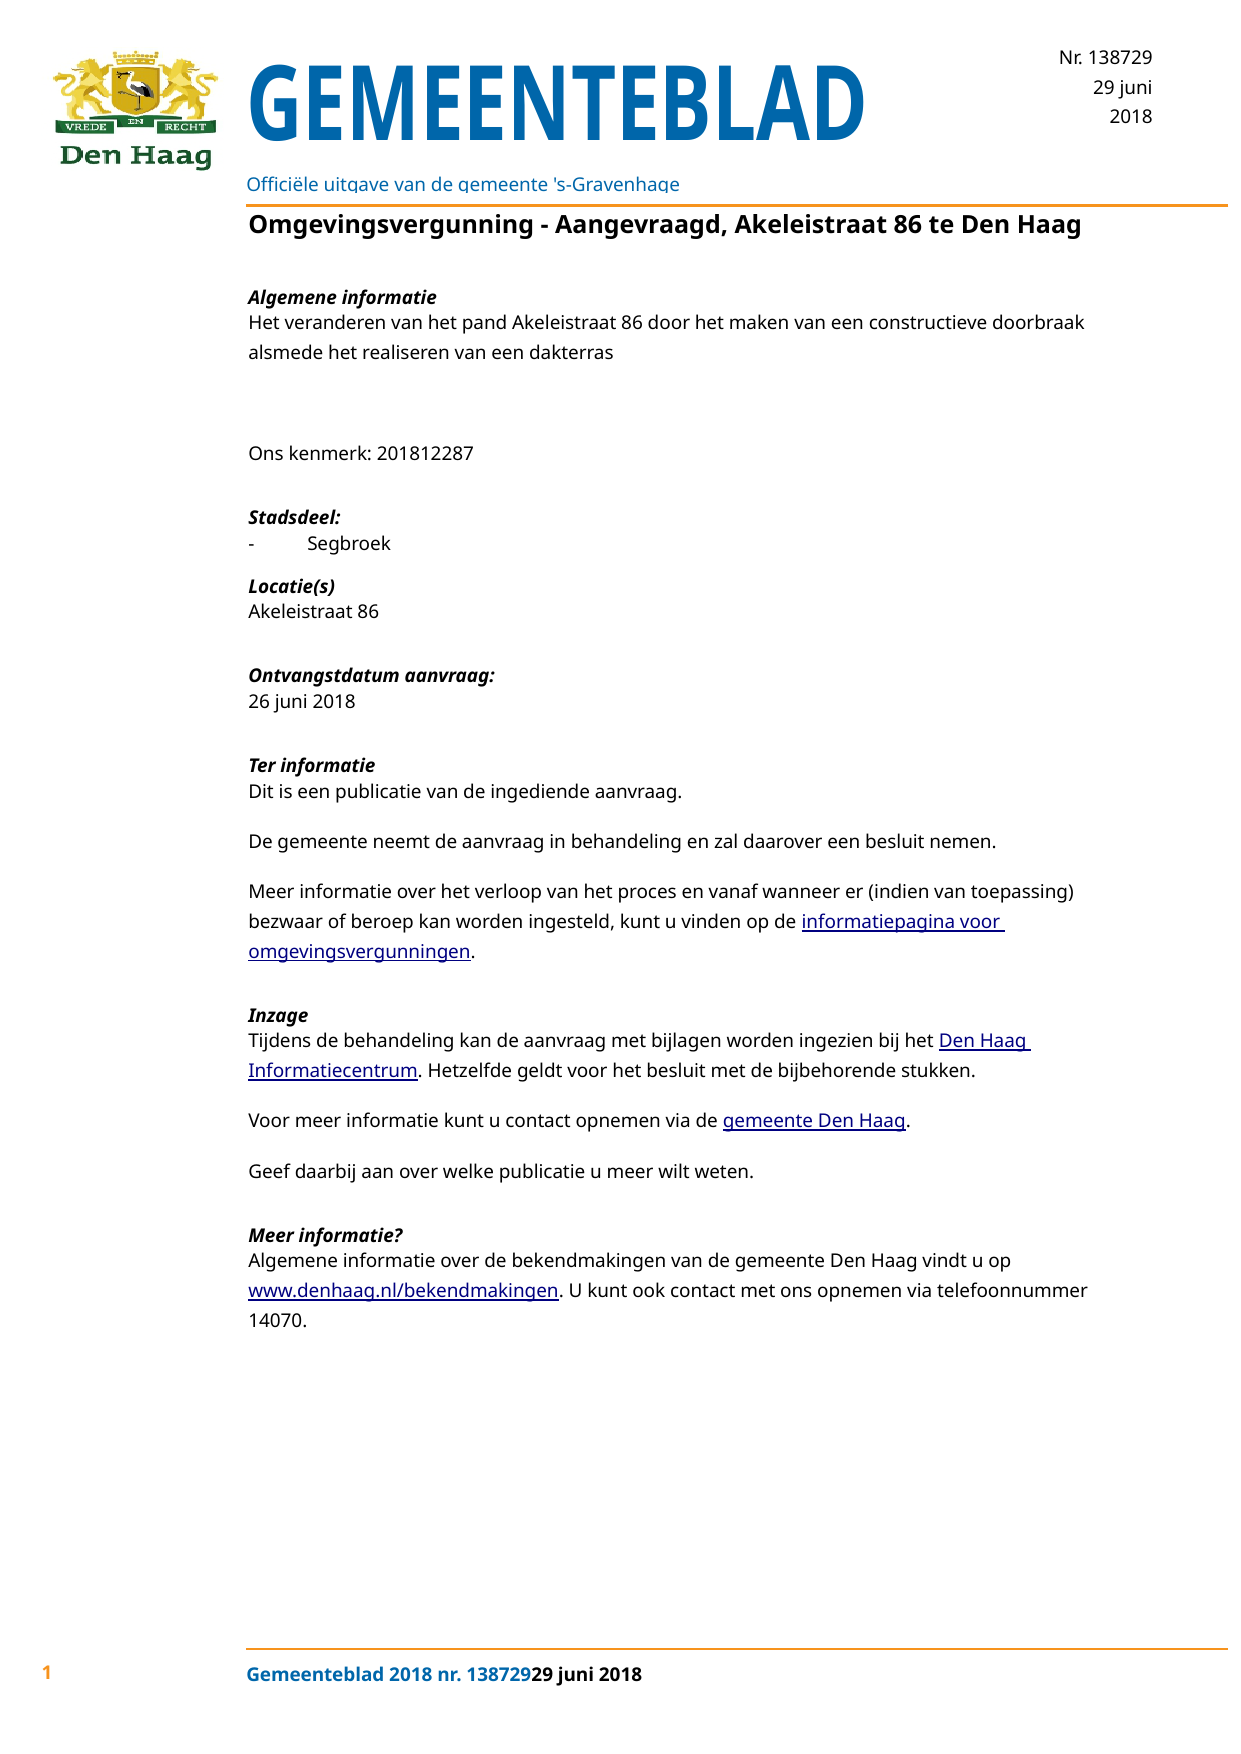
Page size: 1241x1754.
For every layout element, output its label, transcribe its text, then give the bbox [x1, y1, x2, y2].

text Omgevingsvergunning - Aangevraagd, Akeleistraat 86 te Den Haag [248, 207, 1152, 241]
text Ontvangstdatum aanvraag: [248, 662, 1152, 688]
text Meer informatie over het verloop van het proces en vanaf wanneer er (indien van toepassing) bezwaar of beroep kan worden ingesteld, kunt u vinden op de informatiepagina voor omgevingsvergunningen. [248, 879, 1152, 964]
text Ons kenmerk: 201812287 [248, 440, 1152, 466]
text Dit is een publicatie van de ingediende aanvraag. [248, 778, 1152, 804]
list Segbroek [248, 530, 1152, 555]
text 26 juni 2018 [248, 688, 1152, 714]
text Locatie(s) [248, 573, 1152, 598]
text Inzage [248, 1002, 1152, 1028]
text Akeleistraat 86 [248, 598, 1152, 624]
text Het veranderen van het pand Akeleistraat 86 door het maken van een constructieve doorbraak alsmede het realiseren van een dakterras [248, 309, 1152, 365]
text Stadsdeel: [248, 504, 1152, 530]
text Algemene informatie over de bekendmakingen van de gemeente Den Haag vindt u op www.denhaag.nl/bekendmakingen. U kunt ook contact met ons opnemen via telefoonnummer 14070. [248, 1248, 1152, 1333]
text Voor meer informatie kunt u contact opnemen via de gemeente Den Haag. [248, 1108, 1152, 1133]
text Geef daarbij aan over welke publicatie u meer wilt weten. [248, 1158, 1152, 1184]
text Meer informatie? [248, 1222, 1152, 1248]
picture [41, 47, 231, 172]
text Algemene informatie [248, 284, 1152, 309]
text De gemeente neemt de aanvraag in behandeling en zal daarover een besluit nemen. [248, 828, 1152, 854]
text Ter informatie [248, 752, 1152, 778]
text Tijdens de behandeling kan de aanvraag met bijlagen worden ingezien bij het Den Haag Informatiecentrum. Hetzelfde geldt voor het besluit met de bijbehorende stukken. [248, 1028, 1152, 1083]
